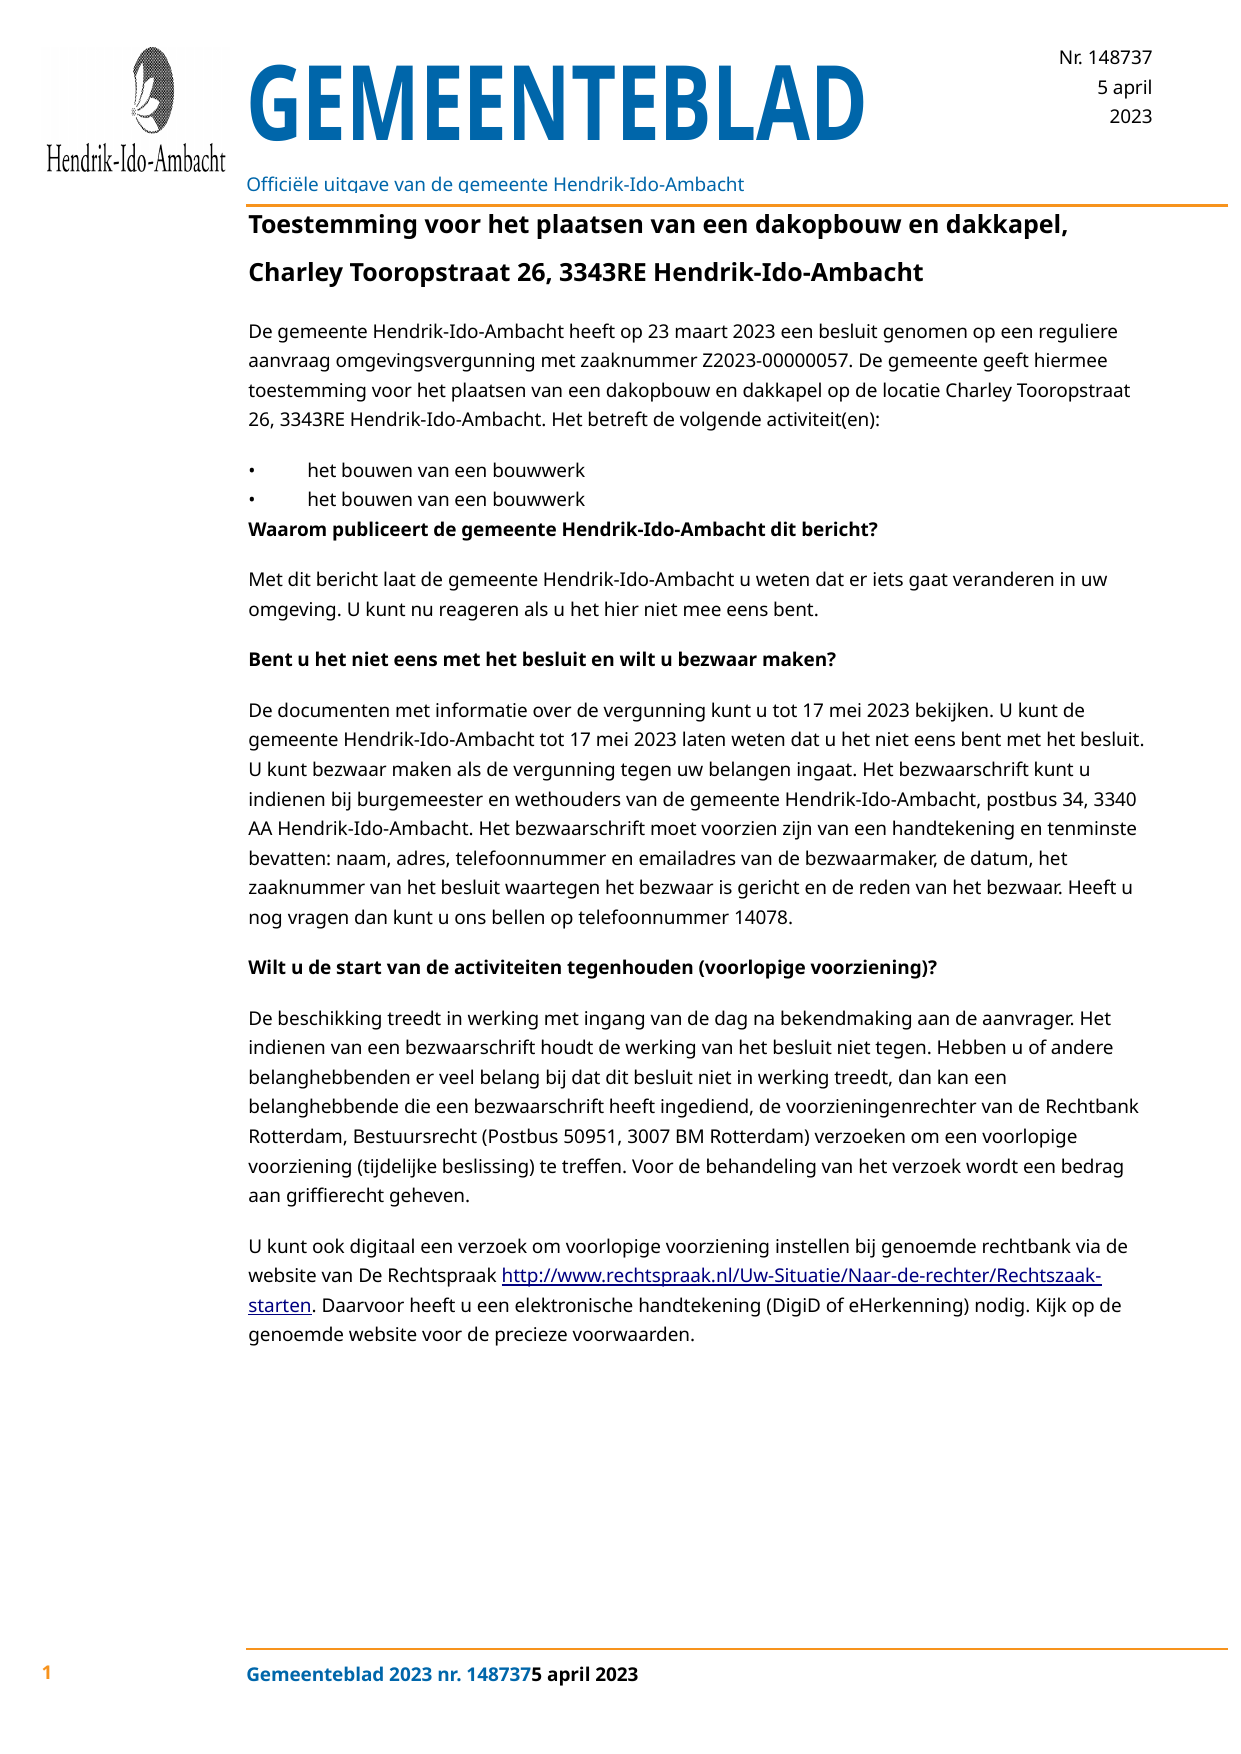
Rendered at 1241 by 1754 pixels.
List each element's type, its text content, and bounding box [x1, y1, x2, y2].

text De beschikking treedt in werking met ingang van de dag na bekendmaking aan de aanvrager. Het indienen van een bezwaarschrift houdt de werking van het besluit niet tegen. Hebben u of andere belanghebbenden er veel belang bij dat dit besluit niet in werking treedt, dan kan een belanghebbende die een bezwaarschrift heeft ingediend, de voorzieningenrechter van de Rechtbank Rotterdam, Bestuursrecht (Postbus 50951, 3007 BM Rotterdam) verzoeken om een voorlopige voorziening (tijdelijke beslissing) te treffen. Voor de behandeling van het verzoek wordt een bedrag aan griffierecht geheven. [248, 1005, 1152, 1208]
text Waarom publiceert de gemeente Hendrik-Ido-Ambacht dit bericht? [248, 516, 1152, 542]
text Wilt u de start van de activiteiten tegenhouden (voorlopige voorziening)? [248, 954, 1152, 980]
text Bent u het niet eens met het besluit en wilt u bezwaar maken? [248, 647, 1152, 672]
text Met dit bericht laat de gemeente Hendrik-Ido-Ambacht u weten dat er iets gaat veranderen in uw omgeving. U kunt nu reageren als u het hier niet mee eens bent. [248, 567, 1152, 622]
text Toestemming voor het plaatsen van een dakopbouw en dakkapel, Charley Tooropstraat 26, 3343RE Hendrik-Ido-Ambacht [248, 207, 1152, 288]
text De gemeente Hendrik-Ido-Ambacht heeft op 23 maart 2023 een besluit genomen op een reguliere aanvraag omgevingsvergunning met zaaknummer Z2023-00000057. De gemeente geeft hiermee toestemming voor het plaatsen van een dakopbouw en dakkapel op de locatie Charley Tooropstraat 26, 3343RE Hendrik-Ido-Ambacht. Het betreft de volgende activiteit(en): [248, 318, 1152, 432]
list het bouwen van een bouwwerk [248, 487, 1152, 512]
text U kunt ook digitaal een verzoek om voorlopige voorziening instellen bij genoemde rechtbank via de website van De Rechtspraak http://www.rechtspraak.nl/Uw-Situatie/Naar-de-rechter/Rechtszaak-starten. Daarvoor heeft u een elektronische handtekening (DigiD of eHerkenning) nodig. Kijk op de genoemde website voor de precieze voorwaarden. [248, 1233, 1152, 1347]
text De documenten met informatie over de vergunning kunt u tot 17 mei 2023 bekijken. U kunt de gemeente Hendrik-Ido-Ambacht tot 17 mei 2023 laten weten dat u het niet eens bent met het besluit. U kunt bezwaar maken als de vergunning tegen uw belangen ingaat. Het bezwaarschrift kunt u indienen bij burgemeester en wethouders van de gemeente Hendrik-Ido-Ambacht, postbus 34, 3340 AA Hendrik-Ido-Ambacht. Het bezwaarschrift moet voorzien zijn van een handtekening en tenminste bevatten: naam, adres, telefoonnummer en emailadres van de bezwaarmaker, de datum, het zaaknummer van het besluit waartegen het bezwaar is gericht en de reden van het bezwaar. Heeft u nog vragen dan kunt u ons bellen op telefoonnummer 14078. [248, 697, 1152, 930]
list het bouwen van een bouwwerk [248, 457, 1152, 483]
picture [41, 47, 231, 172]
